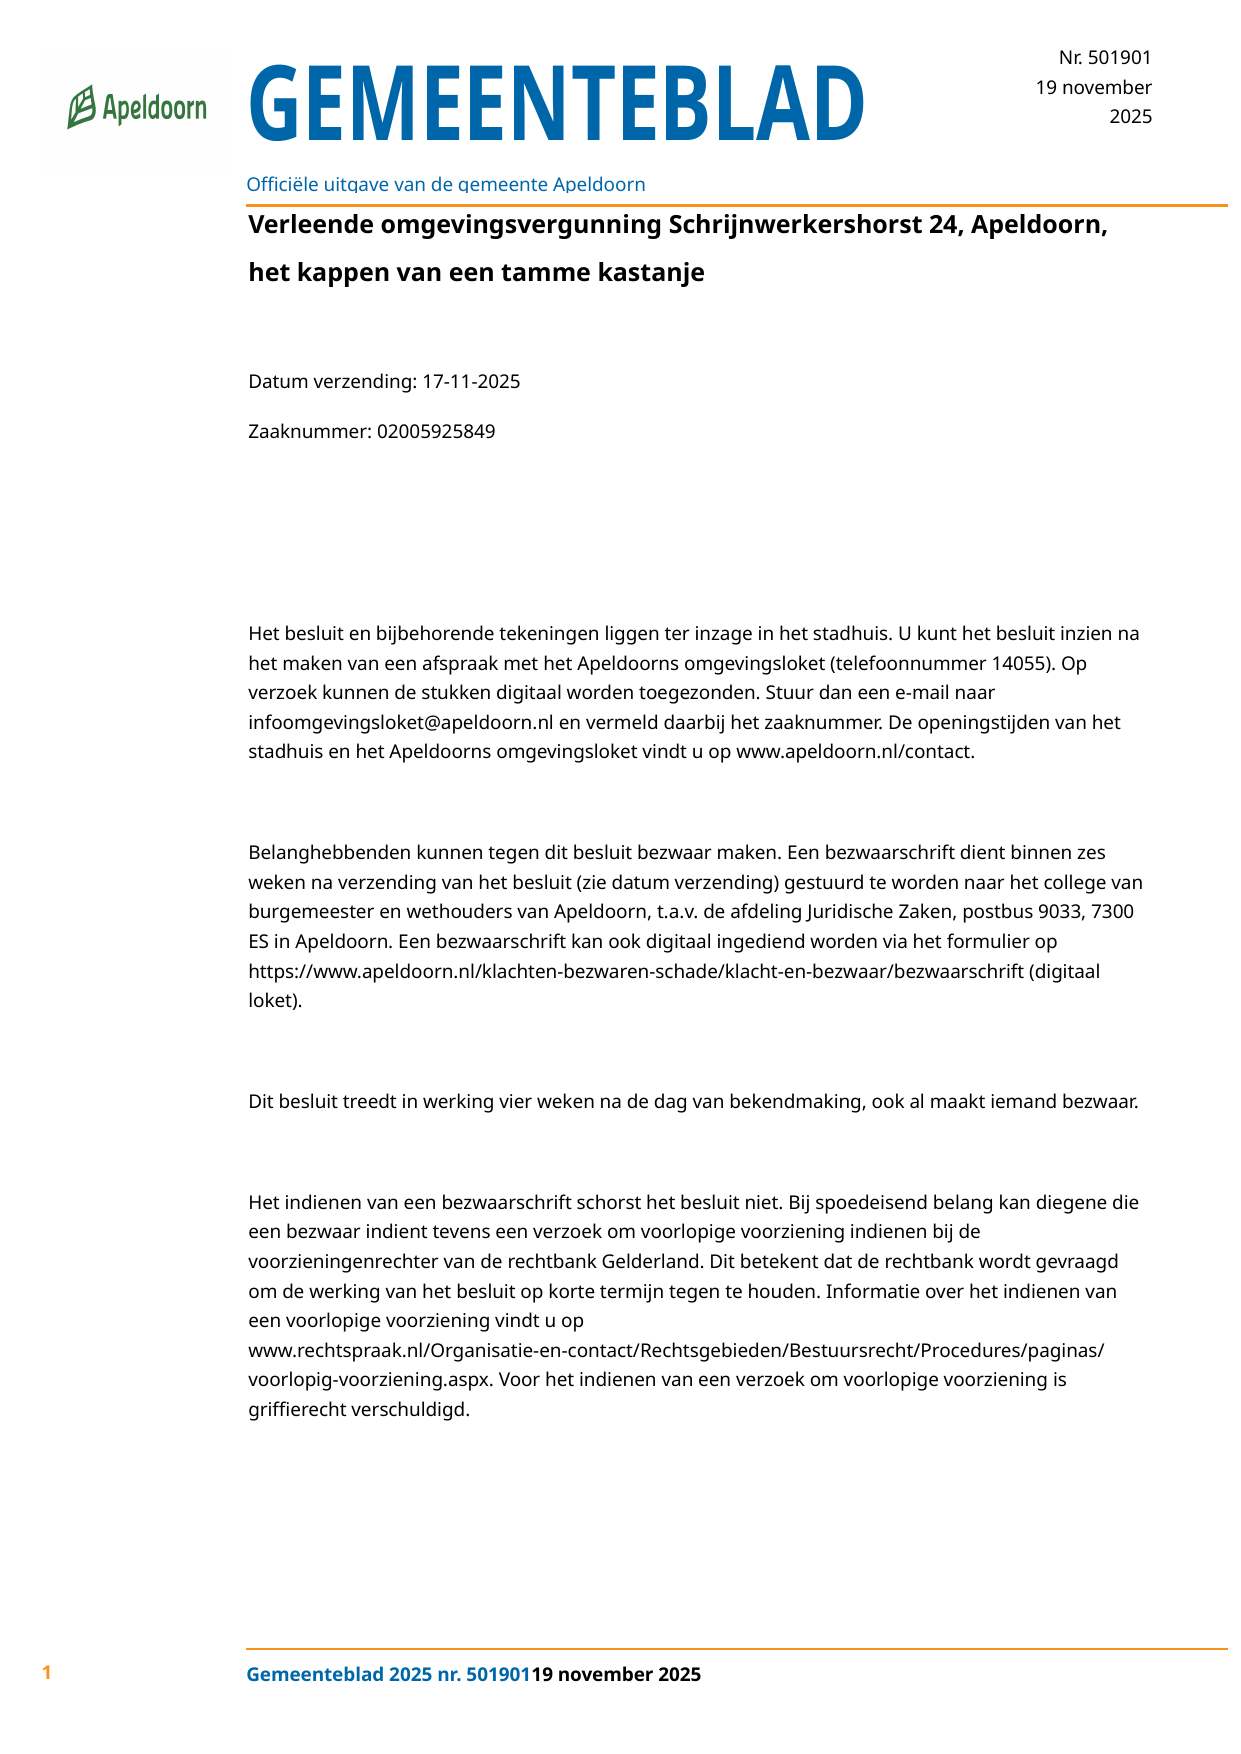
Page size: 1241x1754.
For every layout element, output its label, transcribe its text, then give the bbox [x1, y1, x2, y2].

text Dit besluit treedt in werking vier weken na de dag van bekendmaking, ook al maakt iemand bezwaar. [248, 1088, 1152, 1114]
text Datum verzending: 17-11-2025 [248, 368, 1152, 394]
text Verleende omgevingsvergunning Schrijnwerkershorst 24, Apeldoorn, het kappen van een tamme kastanje [248, 207, 1152, 288]
text Het indienen van een bezwaarschrift schorst het besluit niet. Bij spoedeisend belang kan diegene die een bezwaar indient tevens een verzoek om voorlopige voorziening indienen bij de voorzieningenrechter van de rechtbank Gelderland. Dit betekent dat de rechtbank wordt gevraagd om de werking van het besluit op korte termijn tegen te houden. Informatie over het indienen van een voorlopige voorziening vindt u op www.rechtspraak.nl/Organisatie-en-contact/Rechtsgebieden/Bestuursrecht/Procedures/paginas/voorlopig-voorziening.aspx. Voor het indienen van een verzoek om voorlopige voorziening is griffierecht verschuldigd. [248, 1189, 1152, 1422]
picture [41, 47, 231, 172]
text Zaaknummer: 02005925849 [248, 419, 1152, 444]
text Het besluit en bijbehorende tekeningen liggen ter inzage in het stadhuis. U kunt het besluit inzien na het maken van een afspraak met het Apeldoorns omgevingsloket (telefoonnummer 14055). Op verzoek kunnen de stukken digitaal worden toegezonden. Stuur dan een e-mail naar infoomgevingsloket@apeldoorn.nl en vermeld daarbij het zaaknummer. De openingstijden van het stadhuis en het Apeldoorns omgevingsloket vindt u op www.apeldoorn.nl/contact. [248, 620, 1152, 764]
text Belanghebbenden kunnen tegen dit besluit bezwaar maken. Een bezwaarschrift dient binnen zes weken na verzending van het besluit (zie datum verzending) gestuurd te worden naar het college van burgemeester en wethouders van Apeldoorn, t.a.v. de afdeling Juridische Zaken, postbus 9033, 7300 ES in Apeldoorn. Een bezwaarschrift kan ook digitaal ingediend worden via het formulier op https://www.apeldoorn.nl/klachten-bezwaren-schade/klacht-en-bezwaar/bezwaarschrift (digitaal loket). [248, 839, 1152, 1013]
